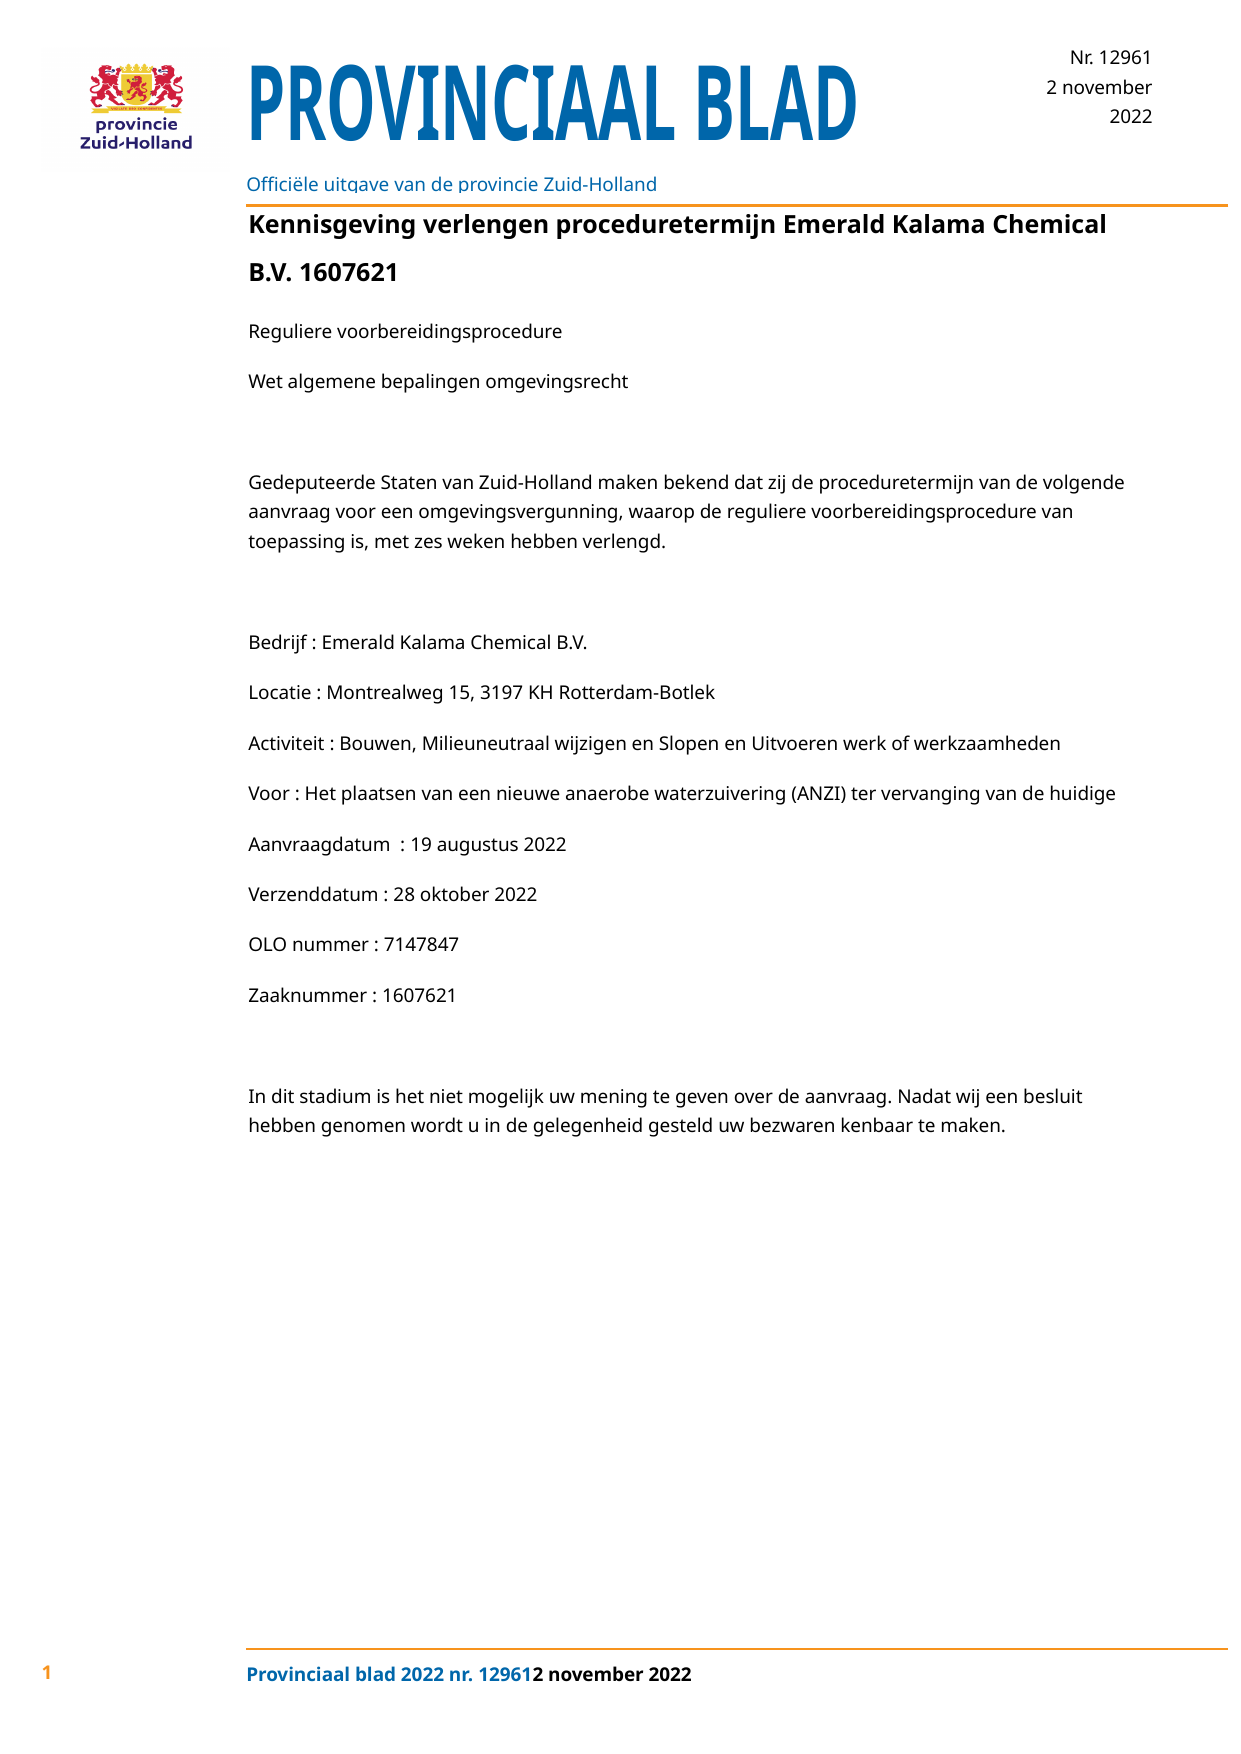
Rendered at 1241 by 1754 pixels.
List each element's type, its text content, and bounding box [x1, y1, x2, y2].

text Zaaknummer : 1607621 [248, 982, 1152, 1008]
text In dit stadium is het niet mogelijk uw mening te geven over de aanvraag. Nadat wij een besluit hebben genomen wordt u in de gelegenheid gesteld uw bezwaren kenbaar te maken. [248, 1083, 1152, 1138]
text Kennisgeving verlengen proceduretermijn Emerald Kalama Chemical B.V. 1607621 [248, 207, 1152, 288]
text Bedrijf : Emerald Kalama Chemical B.V. [248, 629, 1152, 655]
text Aanvraagdatum : 19 augustus 2022 [248, 831, 1152, 857]
text Activiteit : Bouwen, Milieuneutraal wijzigen en Slopen en Uitvoeren werk of werkzaamheden [248, 730, 1152, 756]
text OLO nummer : 7147847 [248, 932, 1152, 957]
text Voor : Het plaatsen van een nieuwe anaerobe waterzuivering (ANZI) ter vervanging van de huidige [248, 780, 1152, 806]
text Verzenddatum : 28 oktober 2022 [248, 881, 1152, 907]
picture [41, 47, 231, 172]
text Locatie : Montrealweg 15, 3197 KH Rotterdam-Botlek [248, 679, 1152, 705]
text Reguliere voorbereidingsprocedure [248, 318, 1152, 344]
text Gedeputeerde Staten van Zuid-Holland maken bekend dat zij de proceduretermijn van de volgende aanvraag voor een omgevingsvergunning, waarop de reguliere voorbereidingsprocedure van toepassing is, met zes weken hebben verlengd. [248, 469, 1152, 554]
text Wet algemene bepalingen omgevingsrecht [248, 368, 1152, 394]
